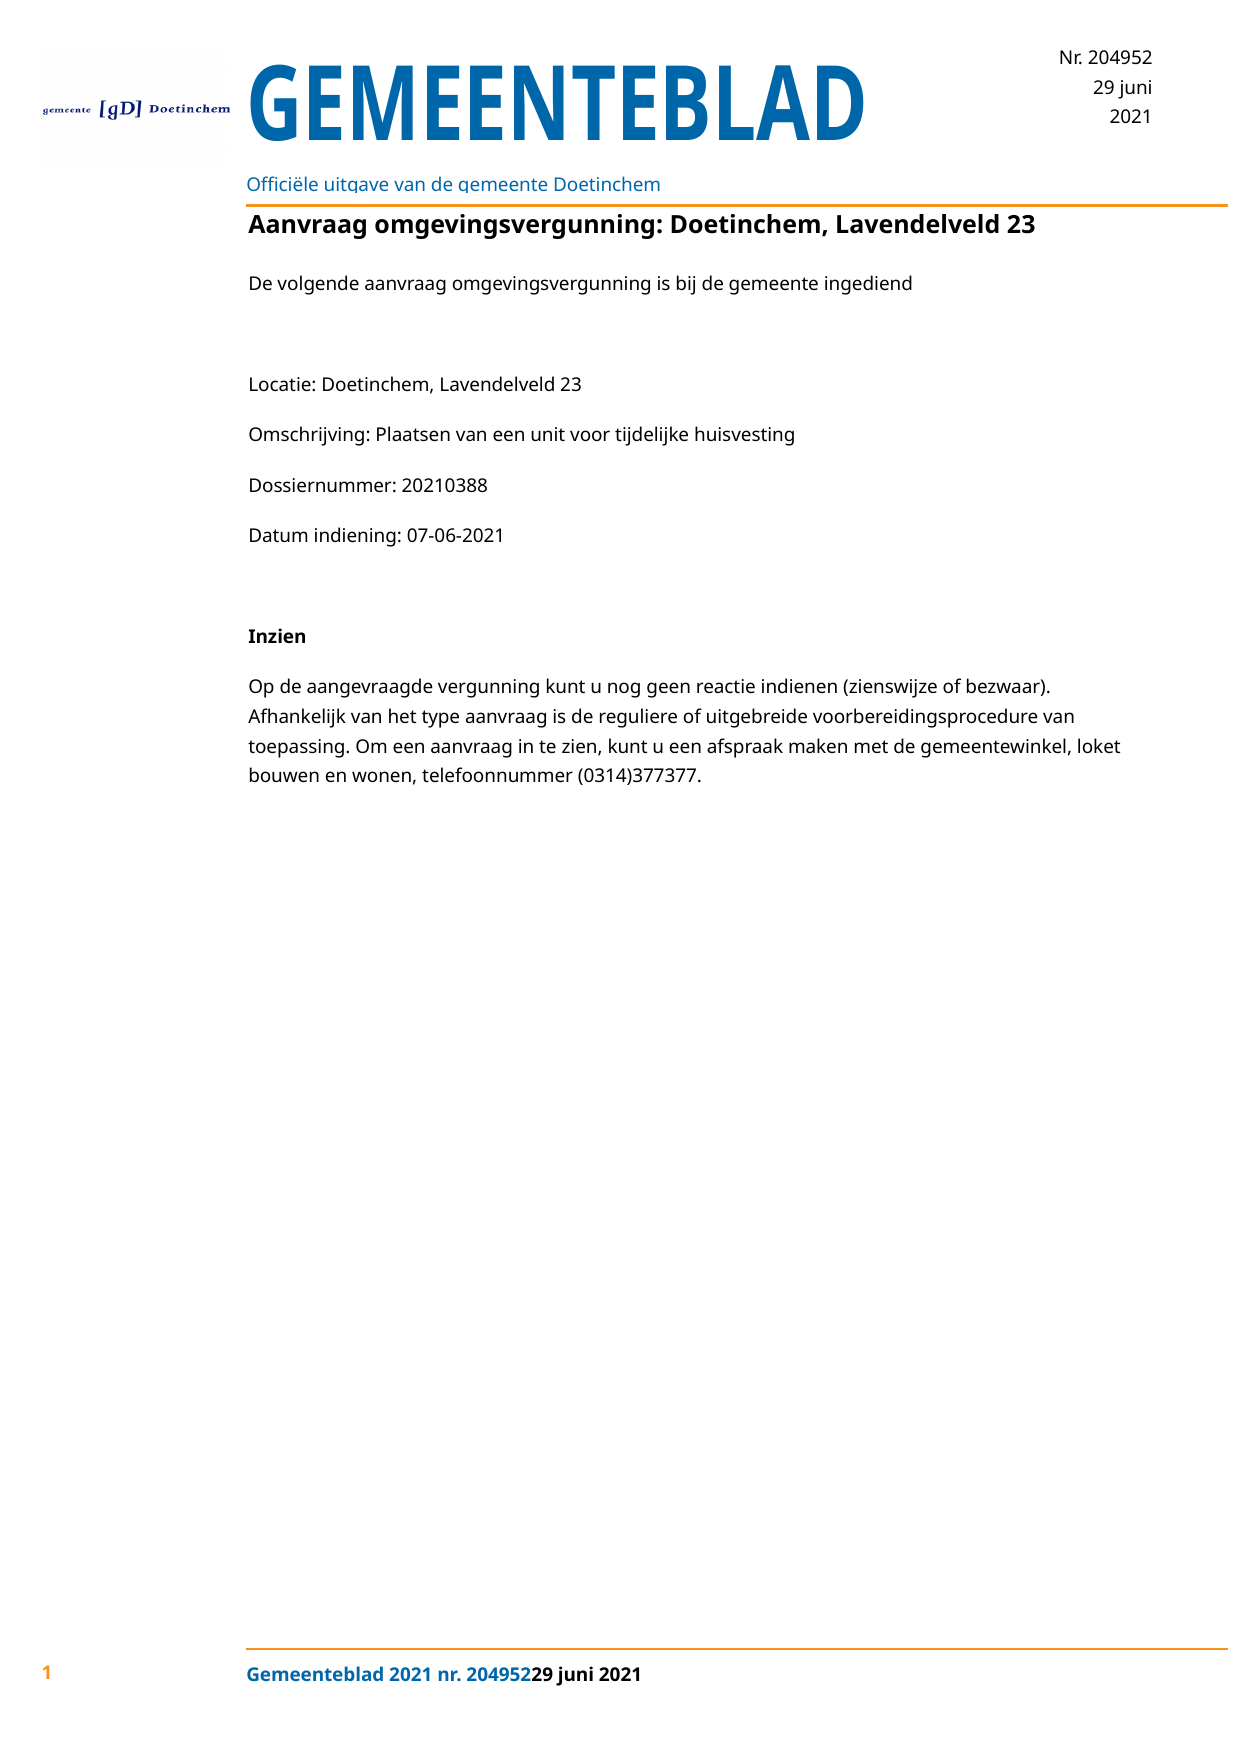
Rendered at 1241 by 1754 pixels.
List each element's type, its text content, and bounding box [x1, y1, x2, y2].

text De volgende aanvraag omgevingsvergunning is bij de gemeente ingediend [248, 270, 1152, 296]
picture [41, 47, 231, 172]
text Dossiernummer: 20210388 [248, 472, 1152, 498]
text Inzien [248, 623, 1152, 649]
text Aanvraag omgevingsvergunning: Doetinchem, Lavendelveld 23 [248, 207, 1152, 241]
text Omschrijving: Plaatsen van een unit voor tijdelijke huisvesting [248, 422, 1152, 447]
text Datum indiening: 07-06-2021 [248, 522, 1152, 548]
text Locatie: Doetinchem, Lavendelveld 23 [248, 371, 1152, 397]
text Op de aangevraagde vergunning kunt u nog geen reactie indienen (zienswijze of bezwaar). Afhankelijk van het type aanvraag is de reguliere of uitgebreide voorbereidingsprocedure van toepassing. Om een aanvraag in te zien, kunt u een afspraak maken met de gemeentewinkel, loket bouwen en wonen, telefoonnummer (0314)377377. [248, 674, 1152, 788]
